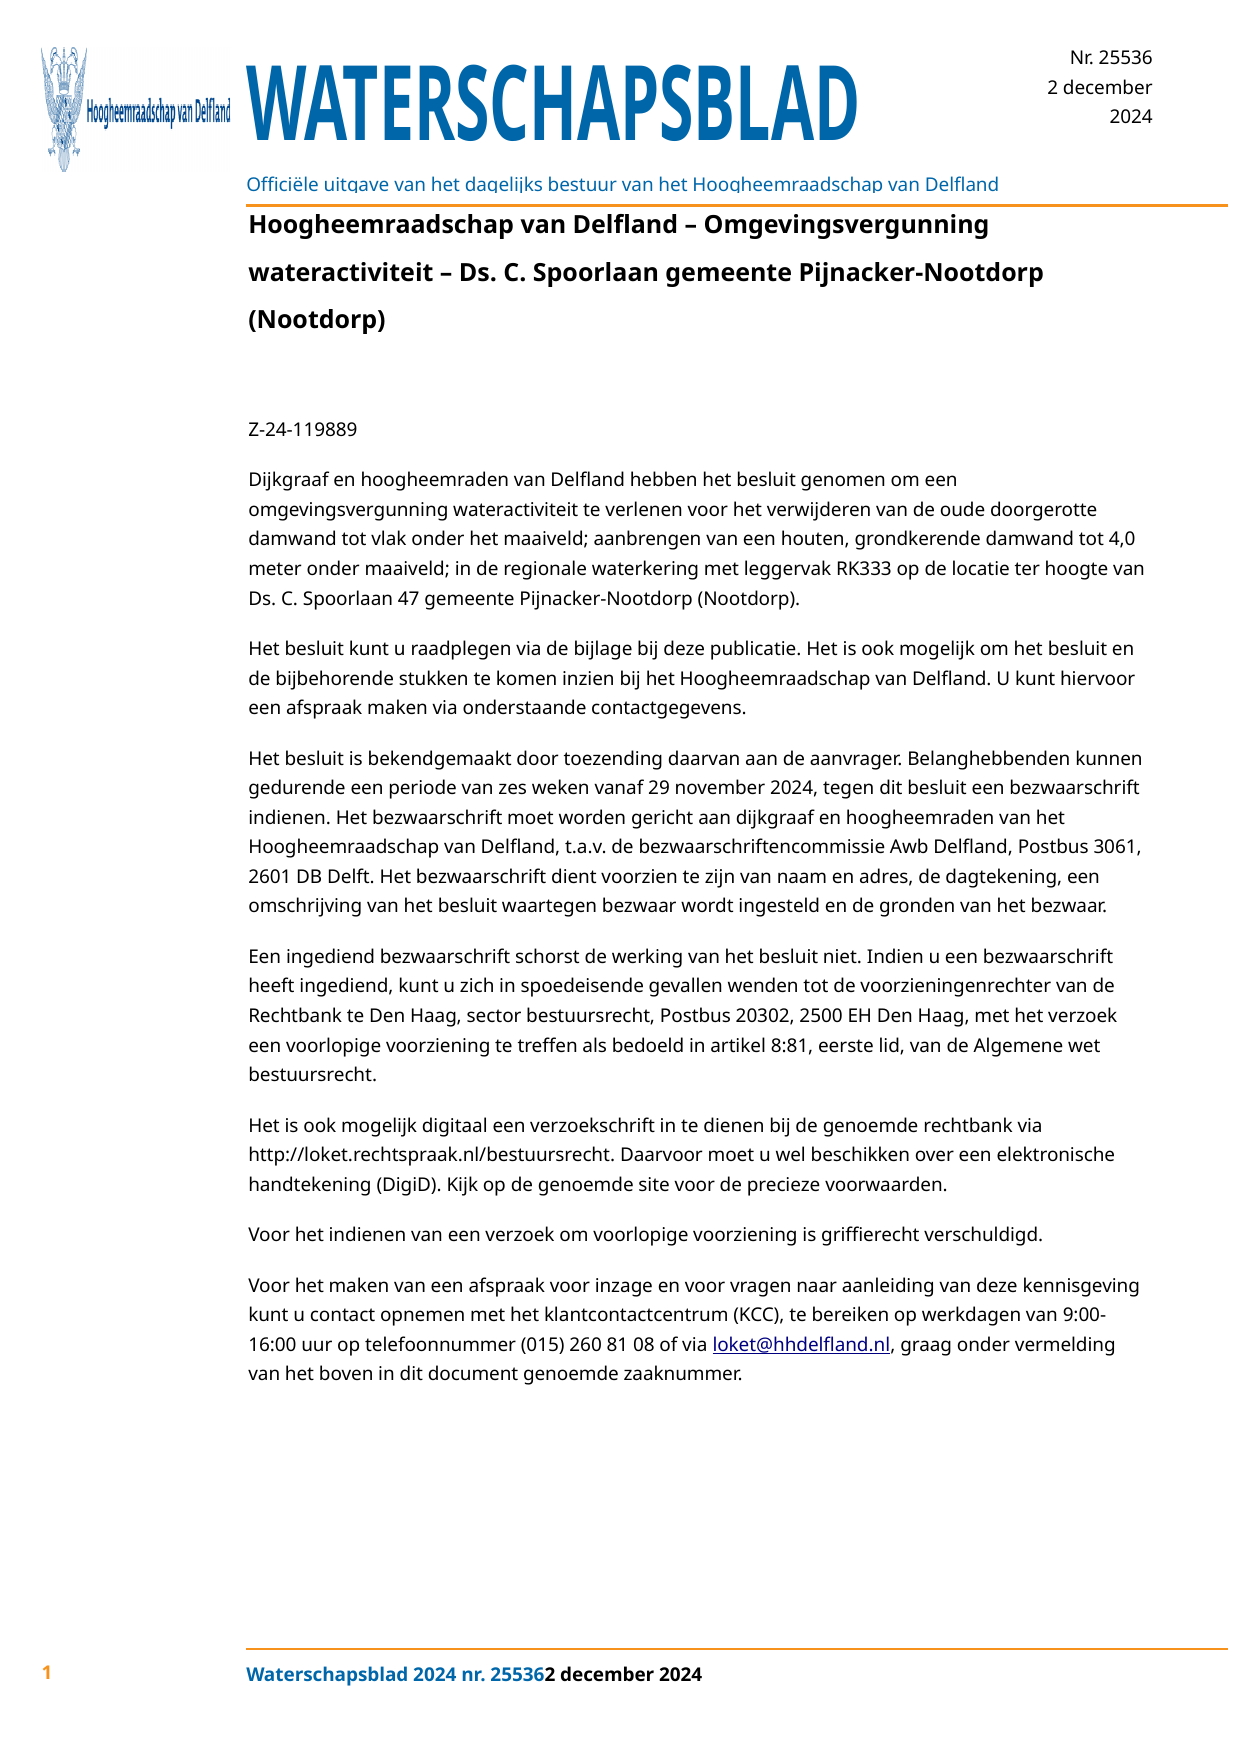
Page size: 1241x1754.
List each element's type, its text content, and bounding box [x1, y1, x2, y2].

text Z-24-119889 [248, 416, 1152, 442]
text Het besluit is bekendgemaakt door toezending daarvan aan de aanvrager. Belanghebbenden kunnen gedurende een periode van zes weken vanaf 29 november 2024, tegen dit besluit een bezwaarschrift indienen. Het bezwaarschrift moet worden gericht aan dijkgraaf en hoogheemraden van het Hoogheemraadschap van Delfland, t.a.v. de bezwaarschriftencommissie Awb Delfland, Postbus 3061, 2601 DB Delft. Het bezwaarschrift dient voorzien te zijn van naam en adres, de dagtekening, een omschrijving van het besluit waartegen bezwaar wordt ingesteld en de gronden van het bezwaar. [248, 745, 1152, 918]
text Voor het maken van een afspraak voor inzage en voor vragen naar aanleiding van deze kennisgeving kunt u contact opnemen met het klantcontactcentrum (KCC), te bereiken op werkdagen van 9:00-16:00 uur op telefoonnummer (015) 260 81 08 of via loket@hhdelfland.nl, graag onder vermelding van het boven in dit document genoemde zaaknummer. [248, 1272, 1152, 1386]
text Voor het indienen van een verzoek om voorlopige voorziening is griffierecht verschuldigd. [248, 1221, 1152, 1247]
text Het besluit kunt u raadplegen via de bijlage bij deze publicatie. Het is ook mogelijk om het besluit en de bijbehorende stukken te komen inzien bij het Hoogheemraadschap van Delfland. U kunt hiervoor een afspraak maken via onderstaande contactgegevens. [248, 635, 1152, 720]
text Het is ook mogelijk digitaal een verzoekschrift in te dienen bij de genoemde rechtbank via http://loket.rechtspraak.nl/bestuursrecht. Daarvoor moet u wel beschikken over een elektronische handtekening (DigiD). Kijk op de genoemde site voor de precieze voorwaarden. [248, 1112, 1152, 1197]
text Hoogheemraadschap van Delfland – Omgevingsvergunning wateractiviteit – Ds. C. Spoorlaan gemeente Pijnacker-Nootdorp (Nootdorp) [248, 207, 1152, 336]
text Een ingediend bezwaarschrift schorst de werking van het besluit niet. Indien u een bezwaarschrift heeft ingediend, kunt u zich in spoedeisende gevallen wenden tot de voorzieningenrechter van de Rechtbank te Den Haag, sector bestuursrecht, Postbus 20302, 2500 EH Den Haag, met het verzoek een voorlopige voorziening te treffen als bedoeld in artikel 8:81, eerste lid, van de Algemene wet bestuursrecht. [248, 943, 1152, 1087]
text Dijkgraaf en hoogheemraden van Delfland hebben het besluit genomen om een omgevingsvergunning wateractiviteit te verlenen voor het verwijderen van de oude doorgerotte damwand tot vlak onder het maaiveld; aanbrengen van een houten, grondkerende damwand tot 4,0 meter onder maaiveld; in de regionale waterkering met leggervak RK333 op de locatie ter hoogte van Ds. C. Spoorlaan 47 gemeente Pijnacker-Nootdorp (Nootdorp). [248, 466, 1152, 610]
picture [41, 47, 231, 172]
